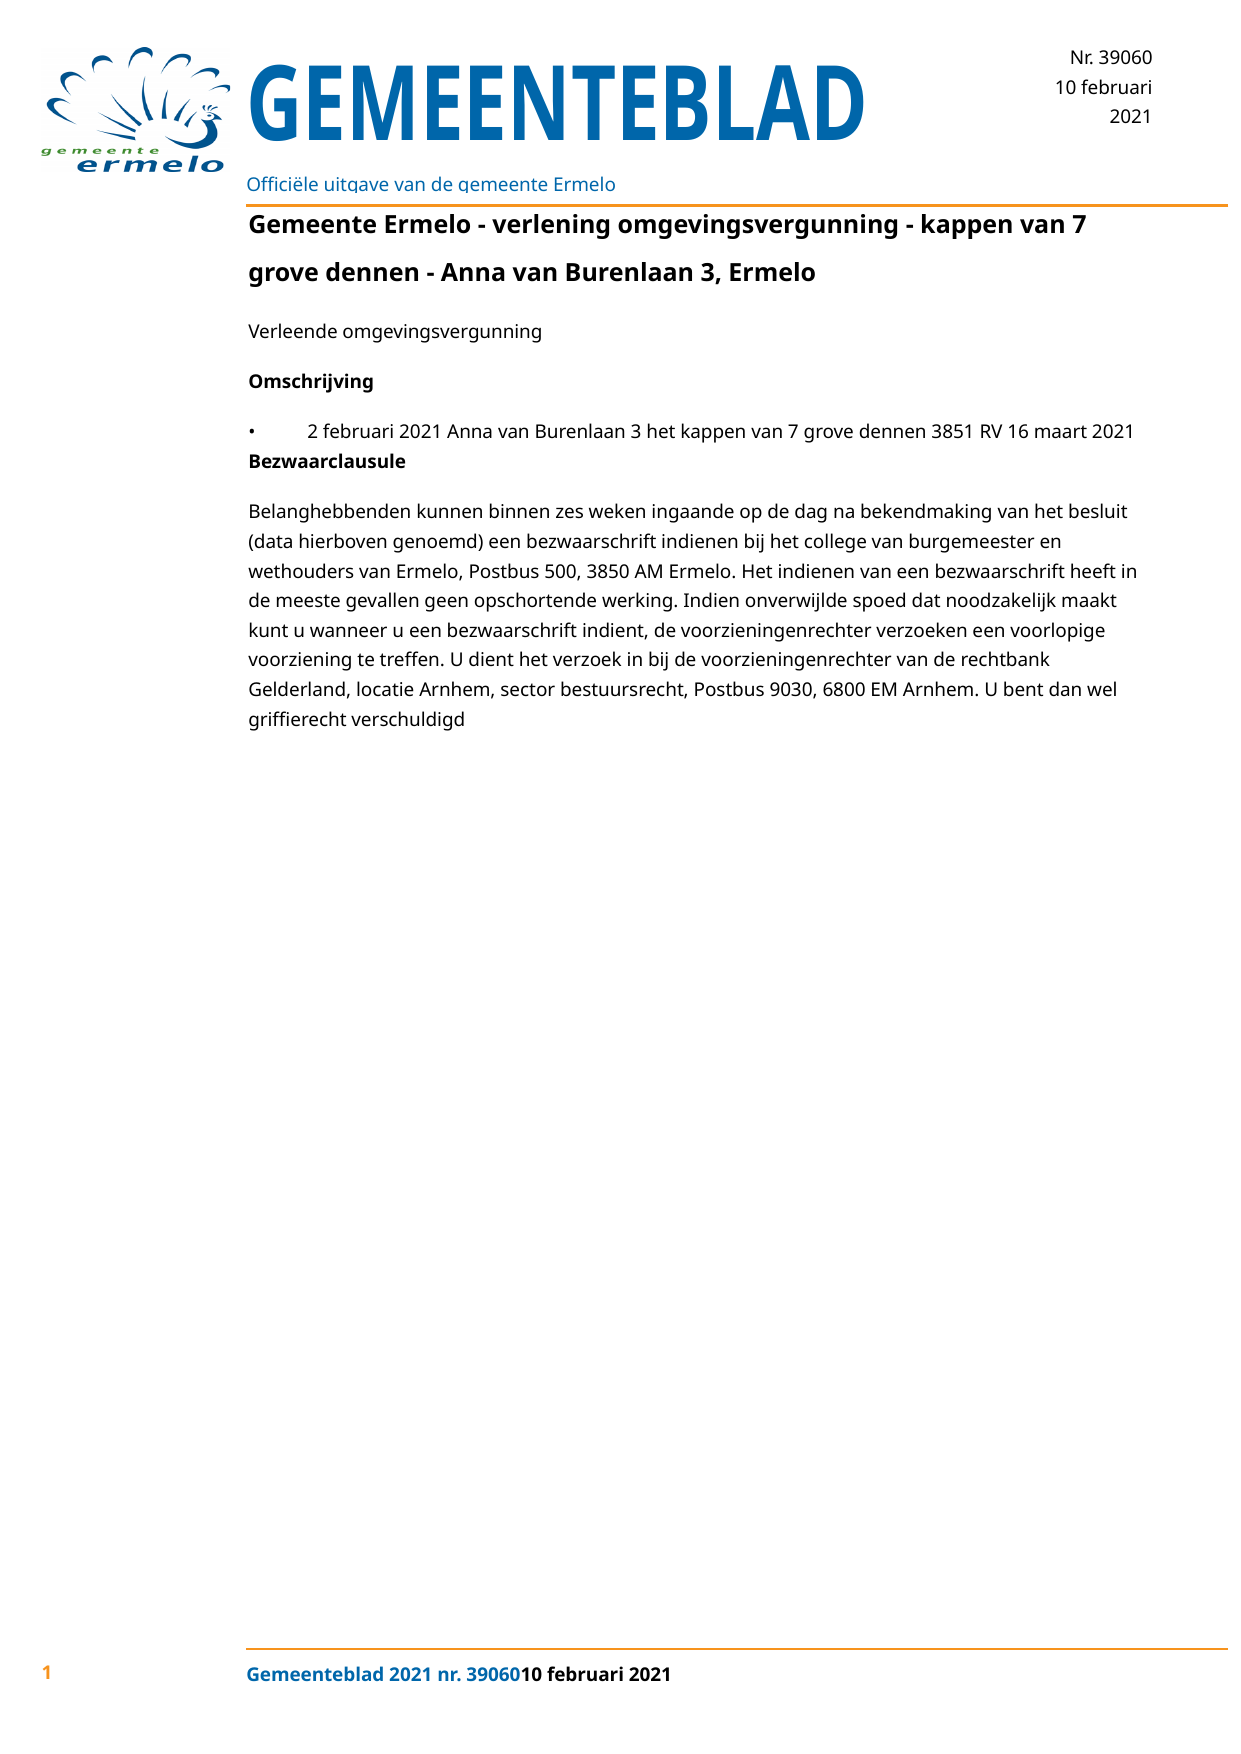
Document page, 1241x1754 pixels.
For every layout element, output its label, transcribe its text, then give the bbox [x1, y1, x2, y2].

picture [41, 47, 231, 172]
text Belanghebbenden kunnen binnen zes weken ingaande op de dag na bekendmaking van het besluit (data hierboven genoemd) een bezwaarschrift indienen bij het college van burgemeester en wethouders van Ermelo, Postbus 500, 3850 AM Ermelo. Het indienen van een bezwaarschrift heeft in de meeste gevallen geen opschortende werking. Indien onverwijlde spoed dat noodzakelijk maakt kunt u wanneer u een bezwaarschrift indient, de voorzieningenrechter verzoeken een voorlopige voorziening te treffen. U dient het verzoek in bij de voorzieningenrechter van de rechtbank Gelderland, locatie Arnhem, sector bestuursrecht, Postbus 9030, 6800 EM Arnhem. U bent dan wel griffierecht verschuldigd [248, 499, 1152, 732]
list 2 februari 2021 Anna van Burenlaan 3 het kappen van 7 grove dennen 3851 RV 16 maart 2021 [248, 419, 1152, 444]
text Bezwaarclausule [248, 448, 1152, 474]
text Verleende omgevingsvergunning [248, 318, 1152, 344]
text Omschrijving [248, 368, 1152, 394]
text Gemeente Ermelo - verlening omgevingsvergunning - kappen van 7 grove dennen - Anna van Burenlaan 3, Ermelo [248, 207, 1152, 288]
